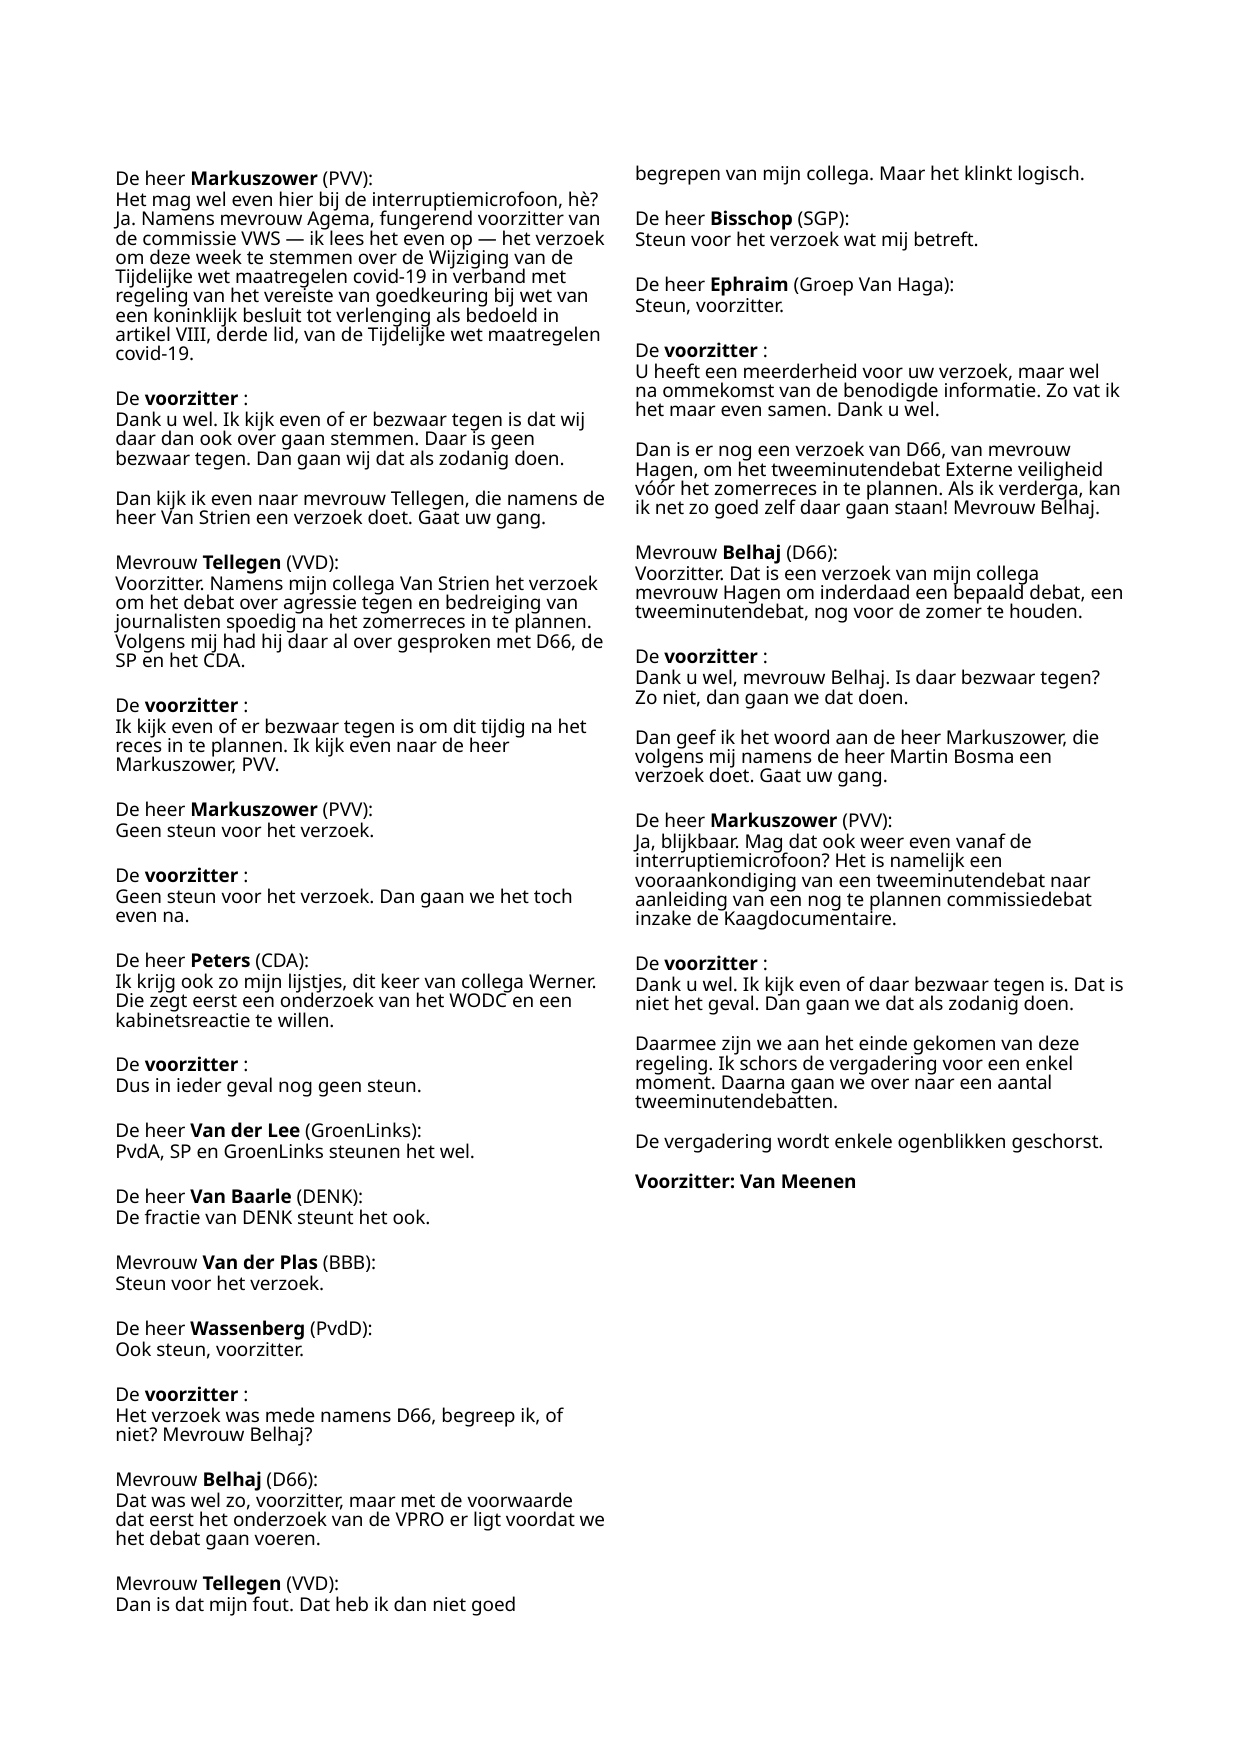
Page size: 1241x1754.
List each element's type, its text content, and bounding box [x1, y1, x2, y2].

text PvdA, SP en GroenLinks steunen het wel. [115, 1143, 605, 1162]
text Dan is er nog een verzoek van D66, van mevrouw Hagen, om het tweeminutendebat Externe veiligheid vóór het zomerreces in te plannen. Als ik verderga, kan ik net zo goed zelf daar gaan staan! Mevrouw Belhaj. [635, 441, 1125, 518]
text Voorzitter: Van Meenen [635, 1173, 1125, 1192]
text De voorzitter : [115, 385, 605, 411]
text Mevrouw Van der Plas (BBB): [115, 1249, 605, 1275]
text De voorzitter : [115, 692, 605, 718]
text Dan geef ik het woord aan de heer Markuszower, die volgens mij namens de heer Martin Bosma een verzoek doet. Gaat uw gang. [635, 729, 1125, 786]
text De heer Markuszower (PVV): [115, 796, 605, 822]
text Dank u wel, mevrouw Belhaj. Is daar bezwaar tegen? Zo niet, dan gaan we dat doen. [635, 669, 1125, 708]
text U heeft een meerderheid voor uw verzoek, maar wel na ommekomst van de benodigde informatie. Zo vat ik het maar even samen. Dank u wel. [635, 363, 1125, 421]
text De heer Van der Lee (GroenLinks): [115, 1117, 605, 1143]
text De vergadering wordt enkele ogenblikken geschorst. [635, 1133, 1125, 1152]
text De voorzitter : [115, 862, 605, 888]
text De voorzitter : [635, 337, 1125, 363]
text De heer Wassenberg (PvdD): [115, 1315, 605, 1341]
text Steun, voorzitter. [635, 297, 1125, 316]
text Mevrouw Belhaj (D66): [635, 539, 1125, 565]
text De heer Ephraim (Groep Van Haga): [635, 271, 1125, 297]
text De voorzitter : [115, 1052, 605, 1077]
text Het mag wel even hier bij de interruptiemicrofoon, hè? Ja. Namens mevrouw Agema, fungerend voorzitter van de commissie VWS — ik lees het even op — het verzoek om deze week te stemmen over de Wijziging van de Tijdelijke wet maatregelen covid-19 in verband met regeling van het vereiste van goedkeuring bij wet van een koninklijk besluit tot verlenging als bedoeld in artikel VIII, derde lid, van de Tijdelijke wet maatregelen covid-19. [115, 191, 605, 364]
text Mevrouw Tellegen (VVD): [115, 549, 605, 575]
text De fractie van DENK steunt het ook. [115, 1209, 605, 1228]
text begrepen van mijn collega. Maar het klinkt logisch. [635, 165, 1125, 184]
text Dank u wel. Ik kijk even of er bezwaar tegen is dat wij daar dan ook over gaan stemmen. Daar is geen bezwaar tegen. Dan gaan wij dat als zodanig doen. [115, 411, 605, 469]
text De voorzitter : [635, 644, 1125, 669]
text Geen steun voor het verzoek. [115, 822, 605, 841]
text De heer Bisschop (SGP): [635, 205, 1125, 231]
text De heer Markuszower (PVV): [115, 165, 605, 191]
text Ja, blijkbaar. Mag dat ook weer even vanaf de interruptiemicrofoon? Het is namelijk een vooraankondiging van een tweeminutendebat naar aanleiding van een nog te plannen commissiedebat inzake de Kaagdocumentaire. [635, 833, 1125, 929]
text Voorzitter. Namens mijn collega Van Strien het verzoek om het debat over agressie tegen en bedreiging van journalisten spoedig na het zomerreces in te plannen. Volgens mij had hij daar al over gesproken met D66, de SP en het CDA. [115, 575, 605, 671]
text Mevrouw Tellegen (VVD): [115, 1570, 605, 1596]
text Ik kijk even of er bezwaar tegen is om dit tijdig na het reces in te plannen. Ik kijk even naar de heer Markuszower, PVV. [115, 718, 605, 776]
text Het verzoek was mede namens D66, begreep ik, of niet? Mevrouw Belhaj? [115, 1407, 605, 1445]
text Steun voor het verzoek. [115, 1275, 605, 1294]
text De voorzitter : [115, 1381, 605, 1407]
text Geen steun voor het verzoek. Dan gaan we het toch even na. [115, 888, 605, 926]
text Steun voor het verzoek wat mij betreft. [635, 231, 1125, 250]
text Dan kijk ik even naar mevrouw Tellegen, die namens de heer Van Strien een verzoek doet. Gaat uw gang. [115, 490, 605, 528]
text De heer Van Baarle (DENK): [115, 1183, 605, 1209]
text Dank u wel. Ik kijk even of daar bezwaar tegen is. Dat is niet het geval. Dan gaan we dat als zodanig doen. [635, 976, 1125, 1014]
text Dan is dat mijn fout. Dat heb ik dan niet goed [115, 1596, 605, 1615]
text Dat was wel zo, voorzitter, maar met de voorwaarde dat eerst het onderzoek van de VPRO er ligt voordat we het debat gaan voeren. [115, 1492, 605, 1549]
text De heer Peters (CDA): [115, 947, 605, 973]
text De heer Markuszower (PVV): [635, 807, 1125, 833]
text Voorzitter. Dat is een verzoek van mijn collega mevrouw Hagen om inderdaad een bepaald debat, een tweeminutendebat, nog voor de zomer te houden. [635, 565, 1125, 623]
text Ik krijg ook zo mijn lijstjes, dit keer van collega Werner. Die zegt eerst een onderzoek van het WODC en een kabinetsreactie te willen. [115, 973, 605, 1031]
text Dus in ieder geval nog geen steun. [115, 1077, 605, 1097]
text De voorzitter : [635, 950, 1125, 976]
text Daarmee zijn we aan het einde gekomen van deze regeling. Ik schors de vergadering voor een enkel moment. Daarna gaan we over naar een aantal tweeminutendebatten. [635, 1035, 1125, 1112]
text Ook steun, voorzitter. [115, 1341, 605, 1360]
text Mevrouw Belhaj (D66): [115, 1466, 605, 1492]
